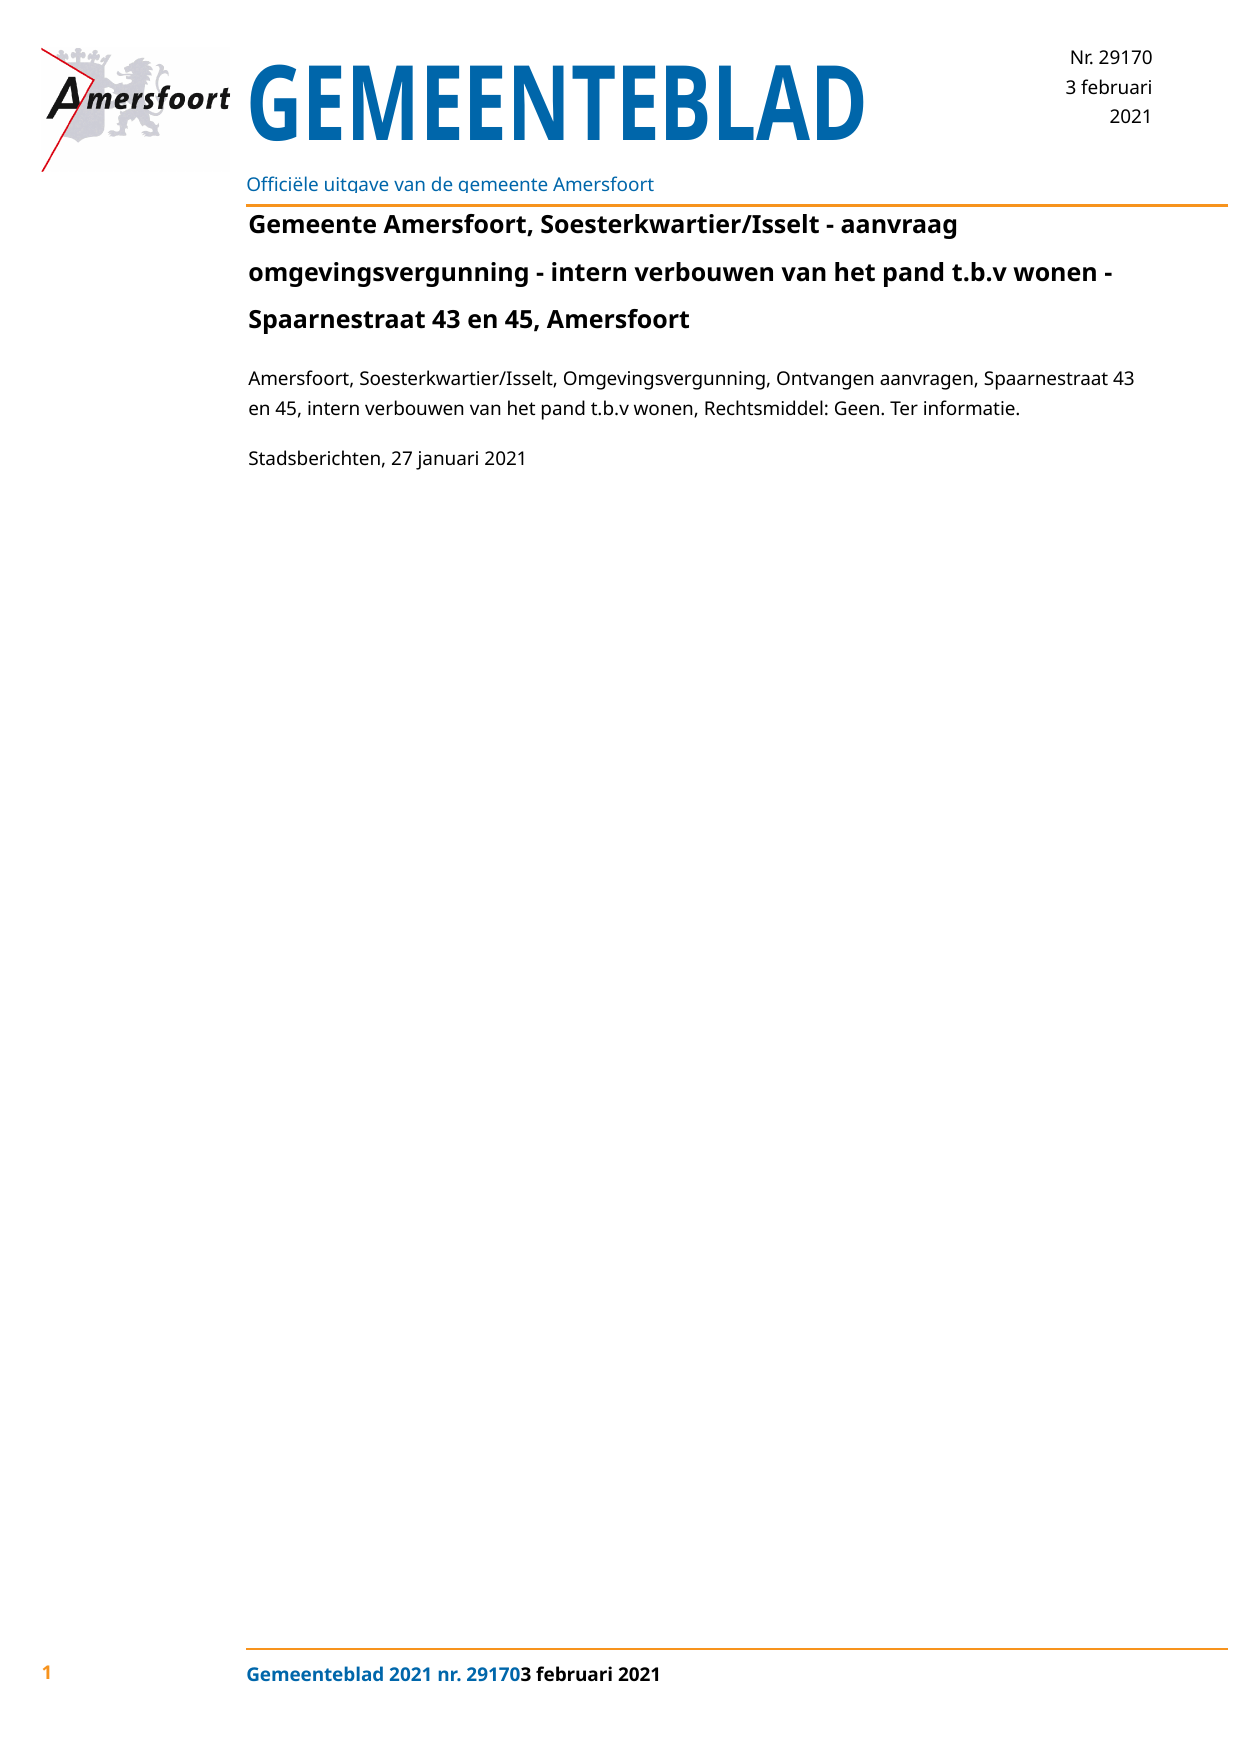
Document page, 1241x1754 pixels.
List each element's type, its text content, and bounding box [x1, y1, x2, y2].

picture [41, 47, 231, 172]
text Gemeente Amersfoort, Soesterkwartier/Isselt - aanvraag omgevingsvergunning - intern verbouwen van het pand t.b.v wonen - Spaarnestraat 43 en 45, Amersfoort [248, 207, 1152, 336]
text Stadsberichten, 27 januari 2021 [248, 446, 1152, 471]
text Amersfoort, Soesterkwartier/Isselt, Omgevingsvergunning, Ontvangen aanvragen, Spaarnestraat 43 en 45, intern verbouwen van het pand t.b.v wonen, Rechtsmiddel: Geen. Ter informatie. [248, 366, 1152, 421]
